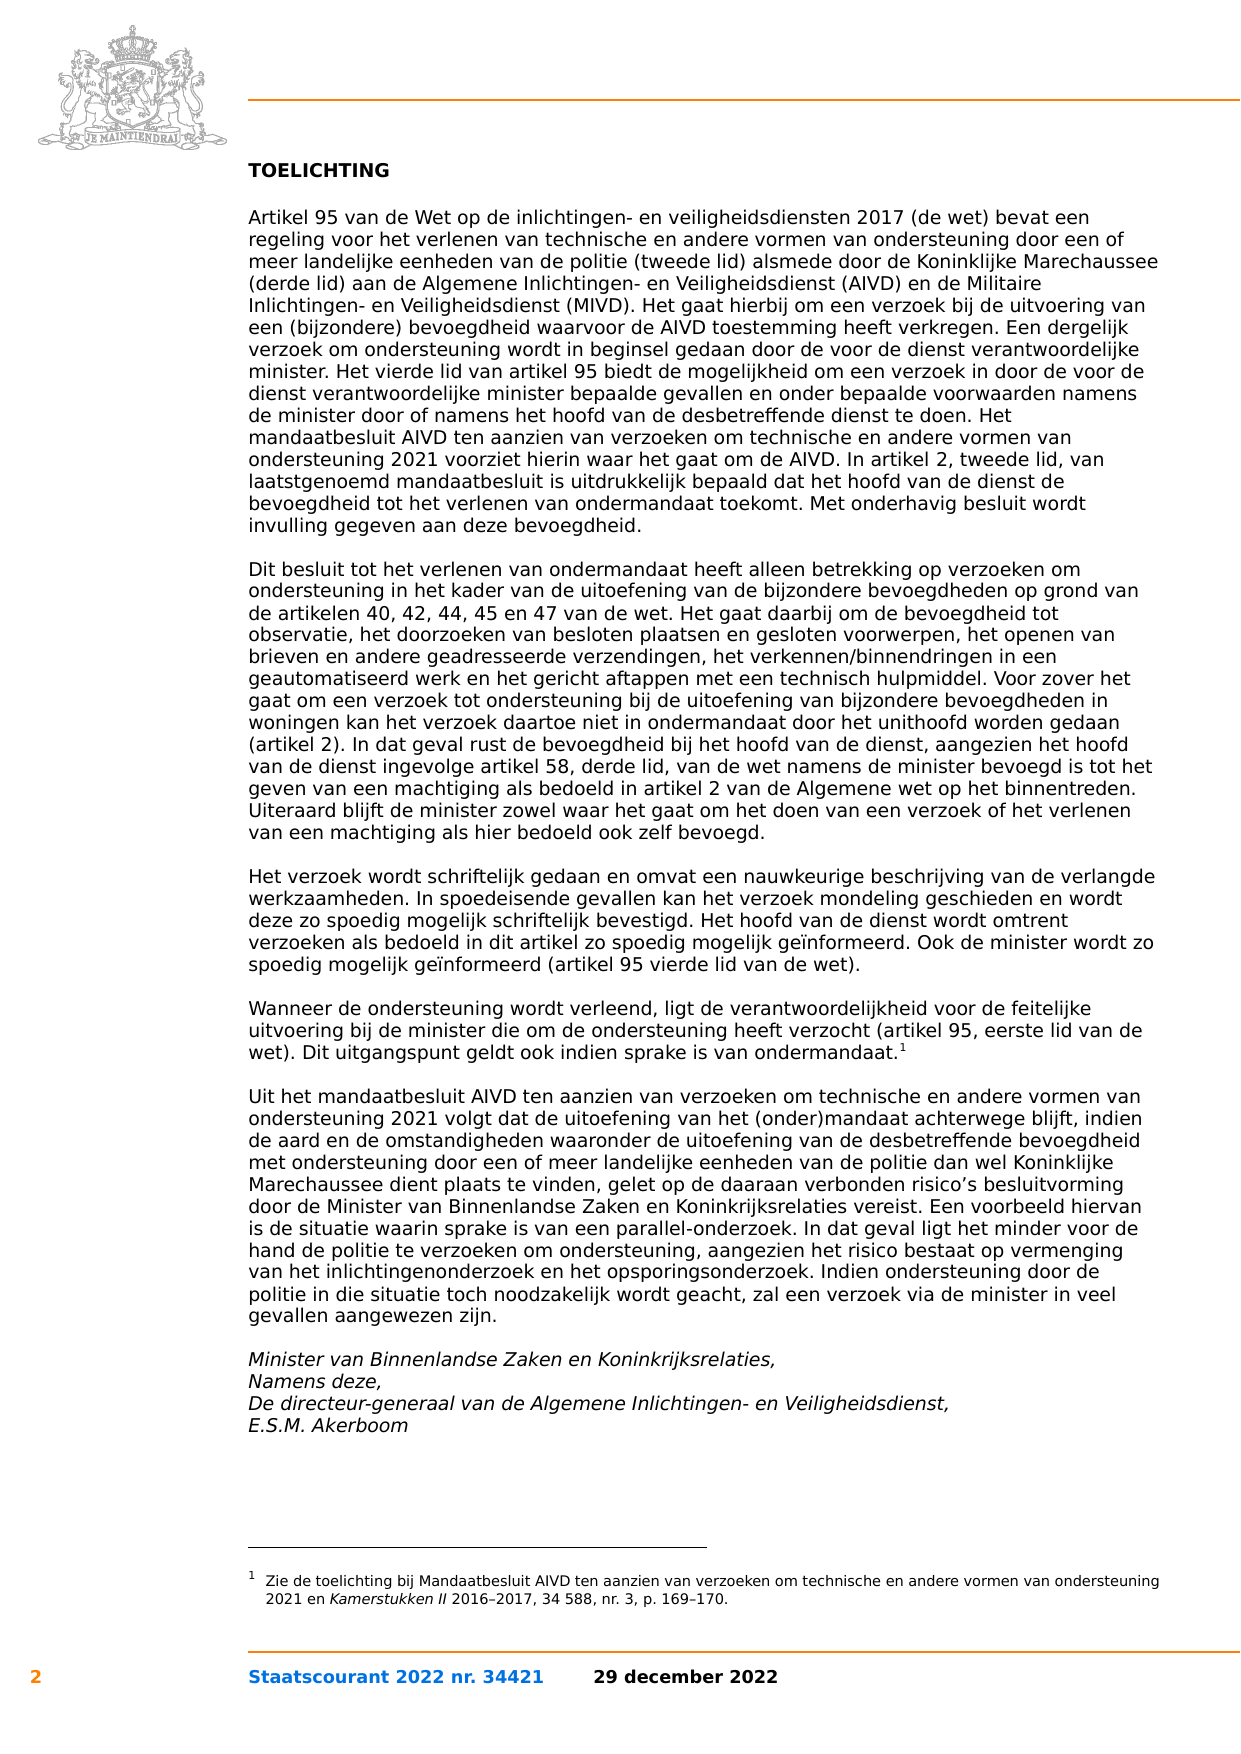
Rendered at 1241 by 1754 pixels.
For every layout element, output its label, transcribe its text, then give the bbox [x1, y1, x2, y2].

text Uit het mandaatbesluit AIVD ten aanzien van verzoeken om technische en andere vormen van ondersteuning 2021 volgt dat de uitoefening van het (onder)mandaat achterwege blijft, indien de aard en de omstandigheden waaronder de uitoefening van de desbetreffende bevoegdheid met ondersteuning door een of meer landelijke eenheden van de politie dan wel Koninklijke Marechaussee dient plaats te vinden, gelet op de daaraan verbonden risico’s besluitvorming door de Minister van Binnenlandse Zaken en Koninkrijksrelaties vereist. Een voorbeeld hiervan is de situatie waarin sprake is van een parallel-onderzoek. In dat geval ligt het minder voor de hand de politie te verzoeken om ondersteuning, aangezien het risico bestaat op vermenging van het inlichtingenonderzoek en het opsporingsonderzoek. Indien ondersteuning door de politie in die situatie toch noodzakelijk wordt geacht, zal een verzoek via de minister in veel gevallen aangewezen zijn. [248, 1086, 1163, 1327]
text Minister van Binnenlandse Zaken en Koninkrijksrelaties, Namens deze, De directeur-generaal van de Algemene Inlichtingen- en Veiligheidsdienst, E.S.M. Akerboom [248, 1349, 1163, 1437]
text Het verzoek wordt schriftelijk gedaan en omvat een nauwkeurige beschrijving van de verlangde werkzaamheden. In spoedeisende gevallen kan het verzoek mondeling geschieden en wordt deze zo spoedig mogelijk schriftelijk bevestigd. Het hoofd van de dienst wordt omtrent verzoeken als bedoeld in dit artikel zo spoedig mogelijk geïnformeerd. Ook de minister wordt zo spoedig mogelijk geïnformeerd (artikel 95 vierde lid van de wet). [248, 866, 1163, 976]
picture [38, 25, 227, 150]
subtitle TOELICHTING [248, 160, 1163, 182]
text Zie de toelichting bij Mandaatbesluit AIVD ten aanzien van verzoeken om technische en andere vormen van ondersteuning 2021 en Kamerstukken II 2016–2017, 34 588, nr. 3, p. 169–170. [248, 1569, 1163, 1608]
text Dit besluit tot het verlenen van ondermandaat heeft alleen betrekking op verzoeken om ondersteuning in het kader van de uitoefening van de bijzondere bevoegdheden op grond van de artikelen 40, 42, 44, 45 en 47 van de wet. Het gaat daarbij om de bevoegdheid tot observatie, het doorzoeken van besloten plaatsen en gesloten voorwerpen, het openen van brieven en andere geadresseerde verzendingen, het verkennen/binnendringen in een geautomatiseerd werk en het gericht aftappen met een technisch hulpmiddel. Voor zover het gaat om een verzoek tot ondersteuning bij de uitoefening van bijzondere bevoegdheden in woningen kan het verzoek daartoe niet in ondermandaat door het unithoofd worden gedaan (artikel 2). In dat geval rust de bevoegdheid bij het hoofd van de dienst, aangezien het hoofd van de dienst ingevolge artikel 58, derde lid, van de wet namens de minister bevoegd is tot het geven van een machtiging als bedoeld in artikel 2 van de Algemene wet op het binnentreden. Uiteraard blijft de minister zowel waar het gaat om het doen van een verzoek of het verlenen van een machtiging als hier bedoeld ook zelf bevoegd. [248, 558, 1163, 844]
text Artikel 95 van de Wet op de inlichtingen- en veiligheidsdiensten 2017 (de wet) bevat een regeling voor het verlenen van technische en andere vormen van ondersteuning door een of meer landelijke eenheden van de politie (tweede lid) alsmede door de Koninklijke Marechaussee (derde lid) aan de Algemene Inlichtingen- en Veiligheidsdienst (AIVD) en de Militaire Inlichtingen- en Veiligheidsdienst (MIVD). Het gaat hierbij om een verzoek bij de uitvoering van een (bijzondere) bevoegdheid waarvoor de AIVD toestemming heeft verkregen. Een dergelijk verzoek om ondersteuning wordt in beginsel gedaan door de voor de dienst verantwoordelijke minister. Het vierde lid van artikel 95 biedt de mogelijkheid om een verzoek in door de voor de dienst verantwoordelijke minister bepaalde gevallen en onder bepaalde voorwaarden namens de minister door of namens het hoofd van de desbetreffende dienst te doen. Het mandaatbesluit AIVD ten aanzien van verzoeken om technische en andere vormen van ondersteuning 2021 voorziet hierin waar het gaat om de AIVD. In artikel 2, tweede lid, van laatstgenoemd mandaatbesluit is uitdrukkelijk bepaald dat het hoofd van de dienst de bevoegdheid tot het verlenen van ondermandaat toekomt. Met onderhavig besluit wordt invulling gegeven aan deze bevoegdheid. [248, 207, 1163, 537]
text Wanneer de ondersteuning wordt verleend, ligt de verantwoordelijkheid voor de feitelijke uitvoering bij de minister die om de ondersteuning heeft verzocht (artikel 95, eerste lid van de wet). Dit uitgangspunt geldt ook indien sprake is van ondermandaat. [248, 998, 1163, 1064]
